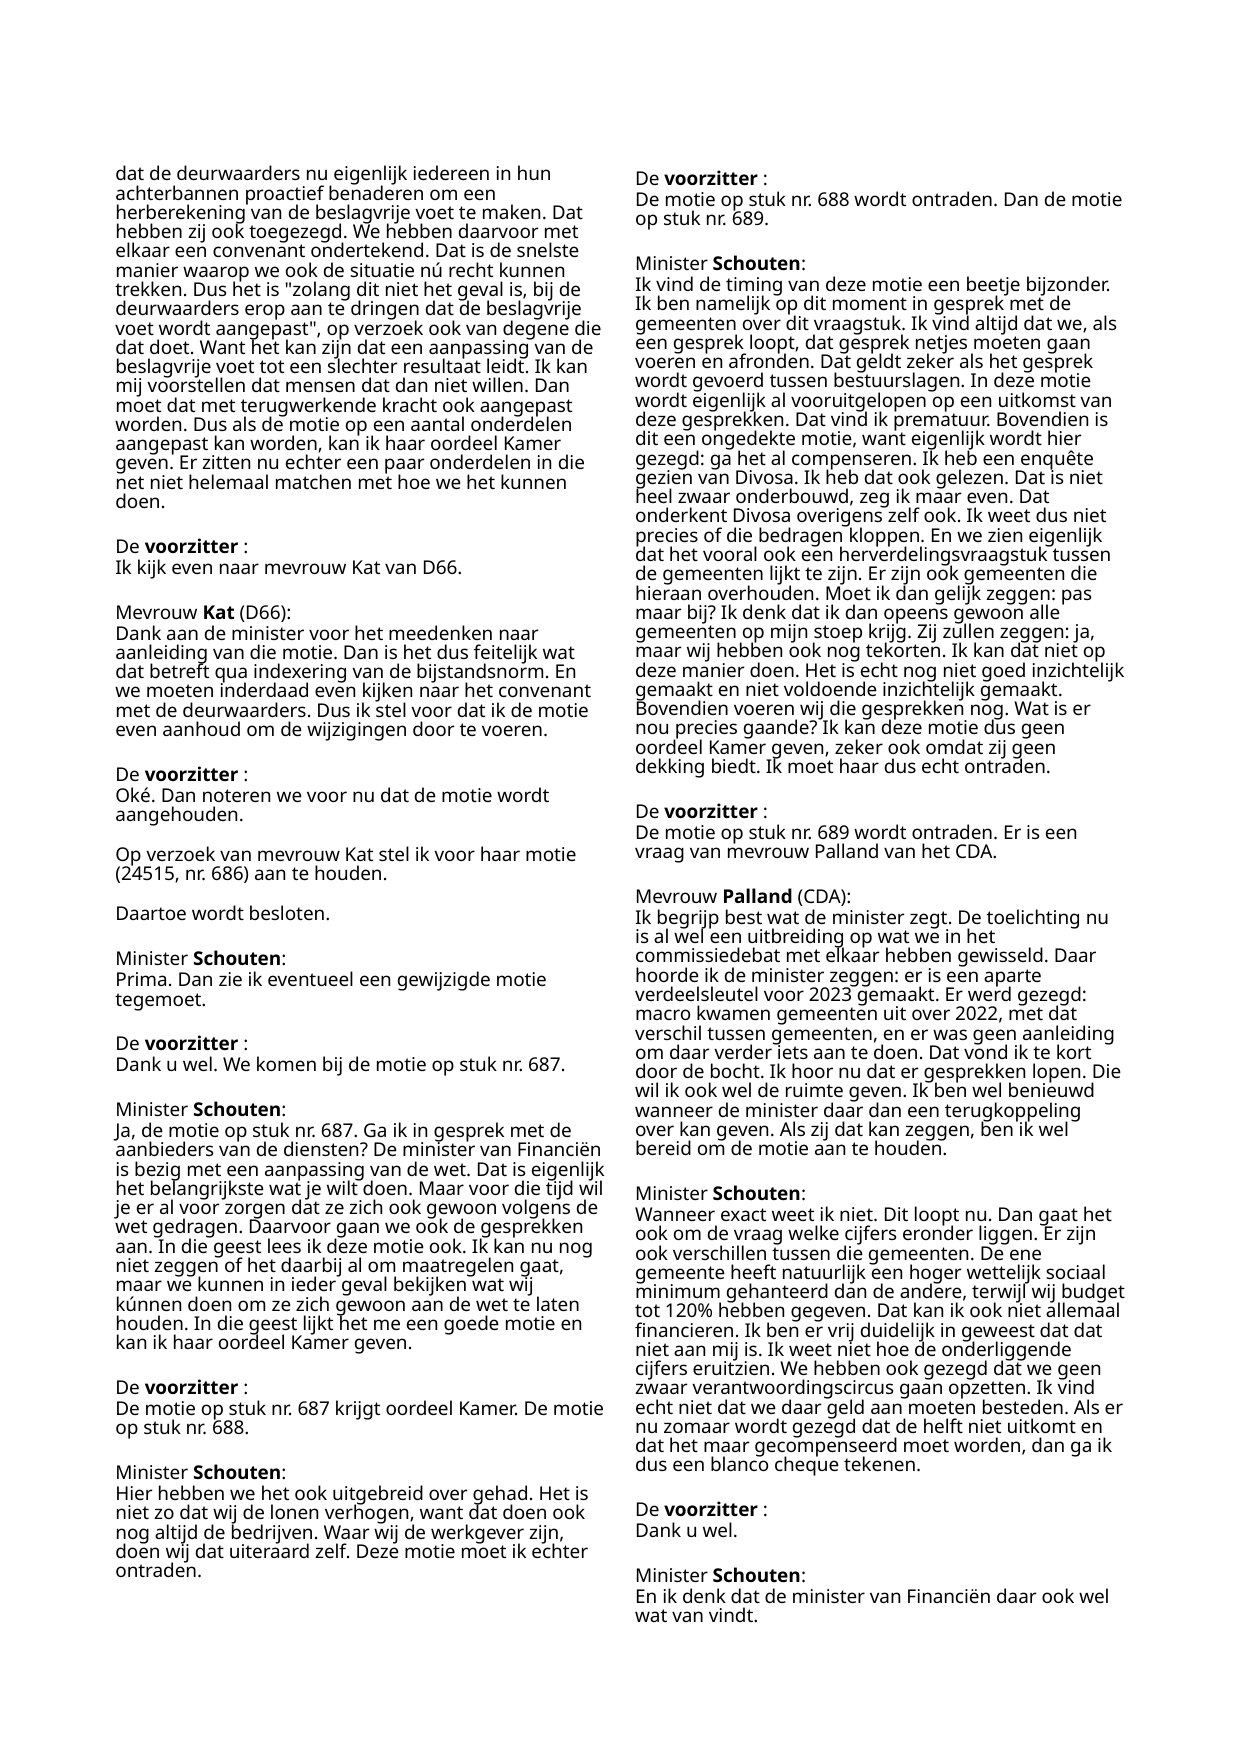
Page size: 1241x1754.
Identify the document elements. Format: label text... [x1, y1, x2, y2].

text Dank aan de minister voor het meedenken naar aanleiding van die motie. Dan is het dus feitelijk wat dat betreft qua indexering van de bijstandsnorm. En we moeten inderdaad even kijken naar het convenant met de deurwaarders. Dus ik stel voor dat ik de motie even aanhoud om de wijzigingen door te voeren. [115, 624, 605, 740]
text De voorzitter : [635, 1497, 1125, 1522]
text Dank u wel. [635, 1522, 1125, 1542]
text dat de deurwaarders nu eigenlijk iedereen in hun achterbannen proactief benaderen om een herberekening van de beslagvrije voet te maken. Dat hebben zij ook toegezegd. We hebben daarvoor met elkaar een convenant ondertekend. Dat is de snelste manier waarop we ook de situatie nú recht kunnen trekken. Dus het is "zolang dit niet het geval is, bij de deurwaarders erop aan te dringen dat de beslagvrije voet wordt aangepast", op verzoek ook van degene die dat doet. Want het kan zijn dat een aanpassing van de beslagvrije voet tot een slechter resultaat leidt. Ik kan mij voorstellen dat mensen dat dan niet willen. Dan moet dat met terugwerkende kracht ook aangepast worden. Dus als de motie op een aantal onderdelen aangepast kan worden, kan ik haar oordeel Kamer geven. Er zitten nu echter een paar onderdelen in die net niet helemaal matchen met hoe we het kunnen doen. [115, 165, 605, 512]
text Minister Schouten: [115, 1459, 605, 1485]
text De motie op stuk nr. 688 wordt ontraden. Dan de motie op stuk nr. 689. [635, 191, 1125, 229]
text Minister Schouten: [115, 1096, 605, 1122]
text Minister Schouten: [115, 946, 605, 971]
text Hier hebben we het ook uitgebreid over gehad. Het is niet zo dat wij de lonen verhogen, want dat doen ook nog altijd de bedrijven. Waar wij de werkgever zijn, doen wij dat uiteraard zelf. Deze motie moet ik echter ontraden. [115, 1485, 605, 1581]
text De voorzitter : [115, 761, 605, 787]
text De voorzitter : [115, 1031, 605, 1056]
text Minister Schouten: [635, 1180, 1125, 1206]
text Ik begrijp best wat de minister zegt. De toelichting nu is al wel een uitbreiding op wat we in het commissiedebat met elkaar hebben gewisseld. Daar hoorde ik de minister zeggen: er is een aparte verdeelsleutel voor 2023 gemaakt. Er werd gezegd: macro kwamen gemeenten uit over 2022, met dat verschil tussen gemeenten, en er was geen aanleiding om daar verder iets aan te doen. Dat vond ik te kort door de bocht. Ik hoor nu dat er gesprekken lopen. Die wil ik ook wel de ruimte geven. Ik ben wel benieuwd wanneer de minister daar dan een terugkoppeling over kan geven. Als zij dat kan zeggen, ben ik wel bereid om de motie aan te houden. [635, 909, 1125, 1159]
text De voorzitter : [635, 798, 1125, 824]
text Minister Schouten: [635, 1562, 1125, 1588]
text Ja, de motie op stuk nr. 687. Ga ik in gesprek met de aanbieders van de diensten? De minister van Financiën is bezig met een aanpassing van de wet. Dat is eigenlijk het belangrijkste wat je wilt doen. Maar voor die tijd wil je er al voor zorgen dat ze zich ook gewoon volgens de wet gedragen. Daarvoor gaan we ook de gesprekken aan. In die geest lees ik deze motie ook. Ik kan nu nog niet zeggen of het daarbij al om maatregelen gaat, maar we kunnen in ieder geval bekijken wat wij kúnnen doen om ze zich gewoon aan de wet te laten houden. In die geest lijkt het me een goede motie en kan ik haar oordeel Kamer geven. [115, 1122, 605, 1353]
text De motie op stuk nr. 687 krijgt oordeel Kamer. De motie op stuk nr. 688. [115, 1400, 605, 1438]
text Wanneer exact weet ik niet. Dit loopt nu. Dan gaat het ook om de vraag welke cijfers eronder liggen. Er zijn ook verschillen tussen die gemeenten. De ene gemeente heeft natuurlijk een hoger wettelijk sociaal minimum gehanteerd dan de andere, terwijl wij budget tot 120% hebben gegeven. Dat kan ik ook niet allemaal financieren. Ik ben er vrij duidelijk in geweest dat dat niet aan mij is. Ik weet niet hoe de onderliggende cijfers eruitzien. We hebben ook gezegd dat we geen zwaar verantwoordingscircus gaan opzetten. Ik vind echt niet dat we daar geld aan moeten besteden. Als er nu zomaar wordt gezegd dat de helft niet uitkomt en dat het maar gecompenseerd moet worden, dan ga ik dus een blanco cheque tekenen. [635, 1206, 1125, 1476]
text En ik denk dat de minister van Financiën daar ook wel wat van vindt. [635, 1588, 1125, 1627]
text Mevrouw Kat (D66): [115, 599, 605, 624]
text Ik vind de timing van deze motie een beetje bijzonder. Ik ben namelijk op dit moment in gesprek met de gemeenten over dit vraagstuk. Ik vind altijd dat we, als een gesprek loopt, dat gesprek netjes moeten gaan voeren en afronden. Dat geldt zeker als het gesprek wordt gevoerd tussen bestuurslagen. In deze motie wordt eigenlijk al vooruitgelopen op een uitkomst van deze gesprekken. Dat vind ik prematuur. Bovendien is dit een ongedekte motie, want eigenlijk wordt hier gezegd: ga het al compenseren. Ik heb een enquête gezien van Divosa. Ik heb dat ook gelezen. Dat is niet heel zwaar onderbouwd, zeg ik maar even. Dat onderkent Divosa overigens zelf ook. Ik weet dus niet precies of die bedragen kloppen. En we zien eigenlijk dat het vooral ook een herverdelingsvraagstuk tussen de gemeenten lijkt te zijn. Er zijn ook gemeenten die hieraan overhouden. Moet ik dan gelijk zeggen: pas maar bij? Ik denk dat ik dan opeens gewoon alle gemeenten op mijn stoep krijg. Zij zullen zeggen: ja, maar wij hebben ook nog tekorten. Ik kan dat niet op deze manier doen. Het is echt nog niet goed inzichtelijk gemaakt en niet voldoende inzichtelijk gemaakt. Bovendien voeren wij die gesprekken nog. Wat is er nou precies gaande? Ik kan deze motie dus geen oordeel Kamer geven, zeker ook omdat zij geen dekking biedt. Ik moet haar dus echt ontraden. [635, 276, 1125, 777]
text Ik kijk even naar mevrouw Kat van D66. [115, 559, 605, 578]
text Minister Schouten: [635, 250, 1125, 276]
text Mevrouw Palland (CDA): [635, 883, 1125, 909]
text Daartoe wordt besloten. [115, 905, 605, 925]
text De motie op stuk nr. 689 wordt ontraden. Er is een vraag van mevrouw Palland van het CDA. [635, 824, 1125, 862]
text Prima. Dan zie ik eventueel een gewijzigde motie tegemoet. [115, 971, 605, 1010]
text Op verzoek van mevrouw Kat stel ik voor haar motie (24515, nr. 686) aan te houden. [115, 846, 605, 885]
text De voorzitter : [115, 533, 605, 559]
text De voorzitter : [115, 1374, 605, 1400]
text Oké. Dan noteren we voor nu dat de motie wordt aangehouden. [115, 787, 605, 825]
text Dank u wel. We komen bij de motie op stuk nr. 687. [115, 1056, 605, 1076]
text De voorzitter : [635, 165, 1125, 191]
